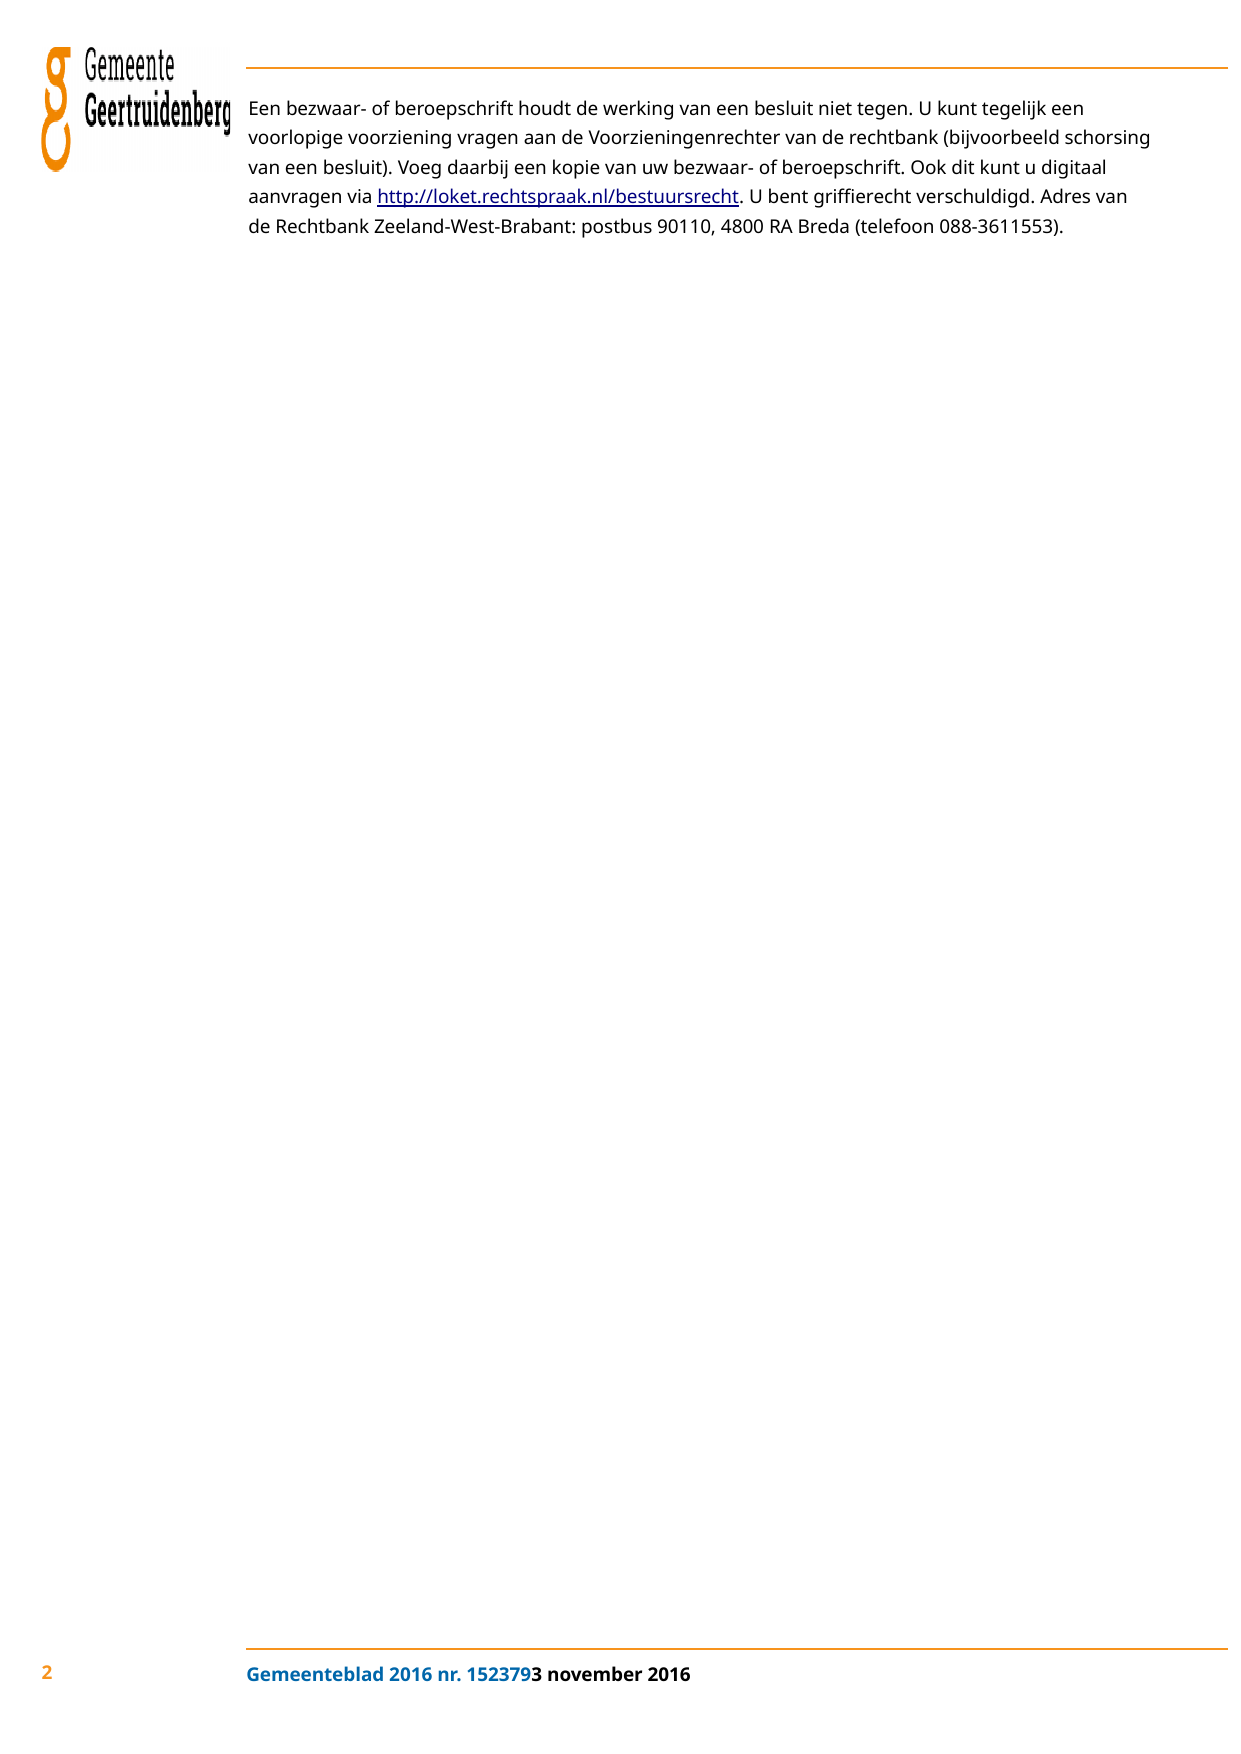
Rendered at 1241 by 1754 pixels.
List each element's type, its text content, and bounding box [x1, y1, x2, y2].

text Een bezwaar- of beroepschrift houdt de werking van een besluit niet tegen. U kunt tegelijk een voorlopige voorziening vragen aan de Voorzieningenrechter van de rechtbank (bijvoorbeeld schorsing van een besluit). Voeg daarbij een kopie van uw bezwaar- of beroepschrift. Ook dit kunt u digitaal aanvragen via http://loket.rechtspraak.nl/bestuursrecht. U bent griffierecht verschuldigd. Adres van de Rechtbank Zeeland-West-Brabant: postbus 90110, 4800 RA Breda (telefoon 088-3611553). [248, 95, 1152, 239]
picture [41, 47, 231, 172]
